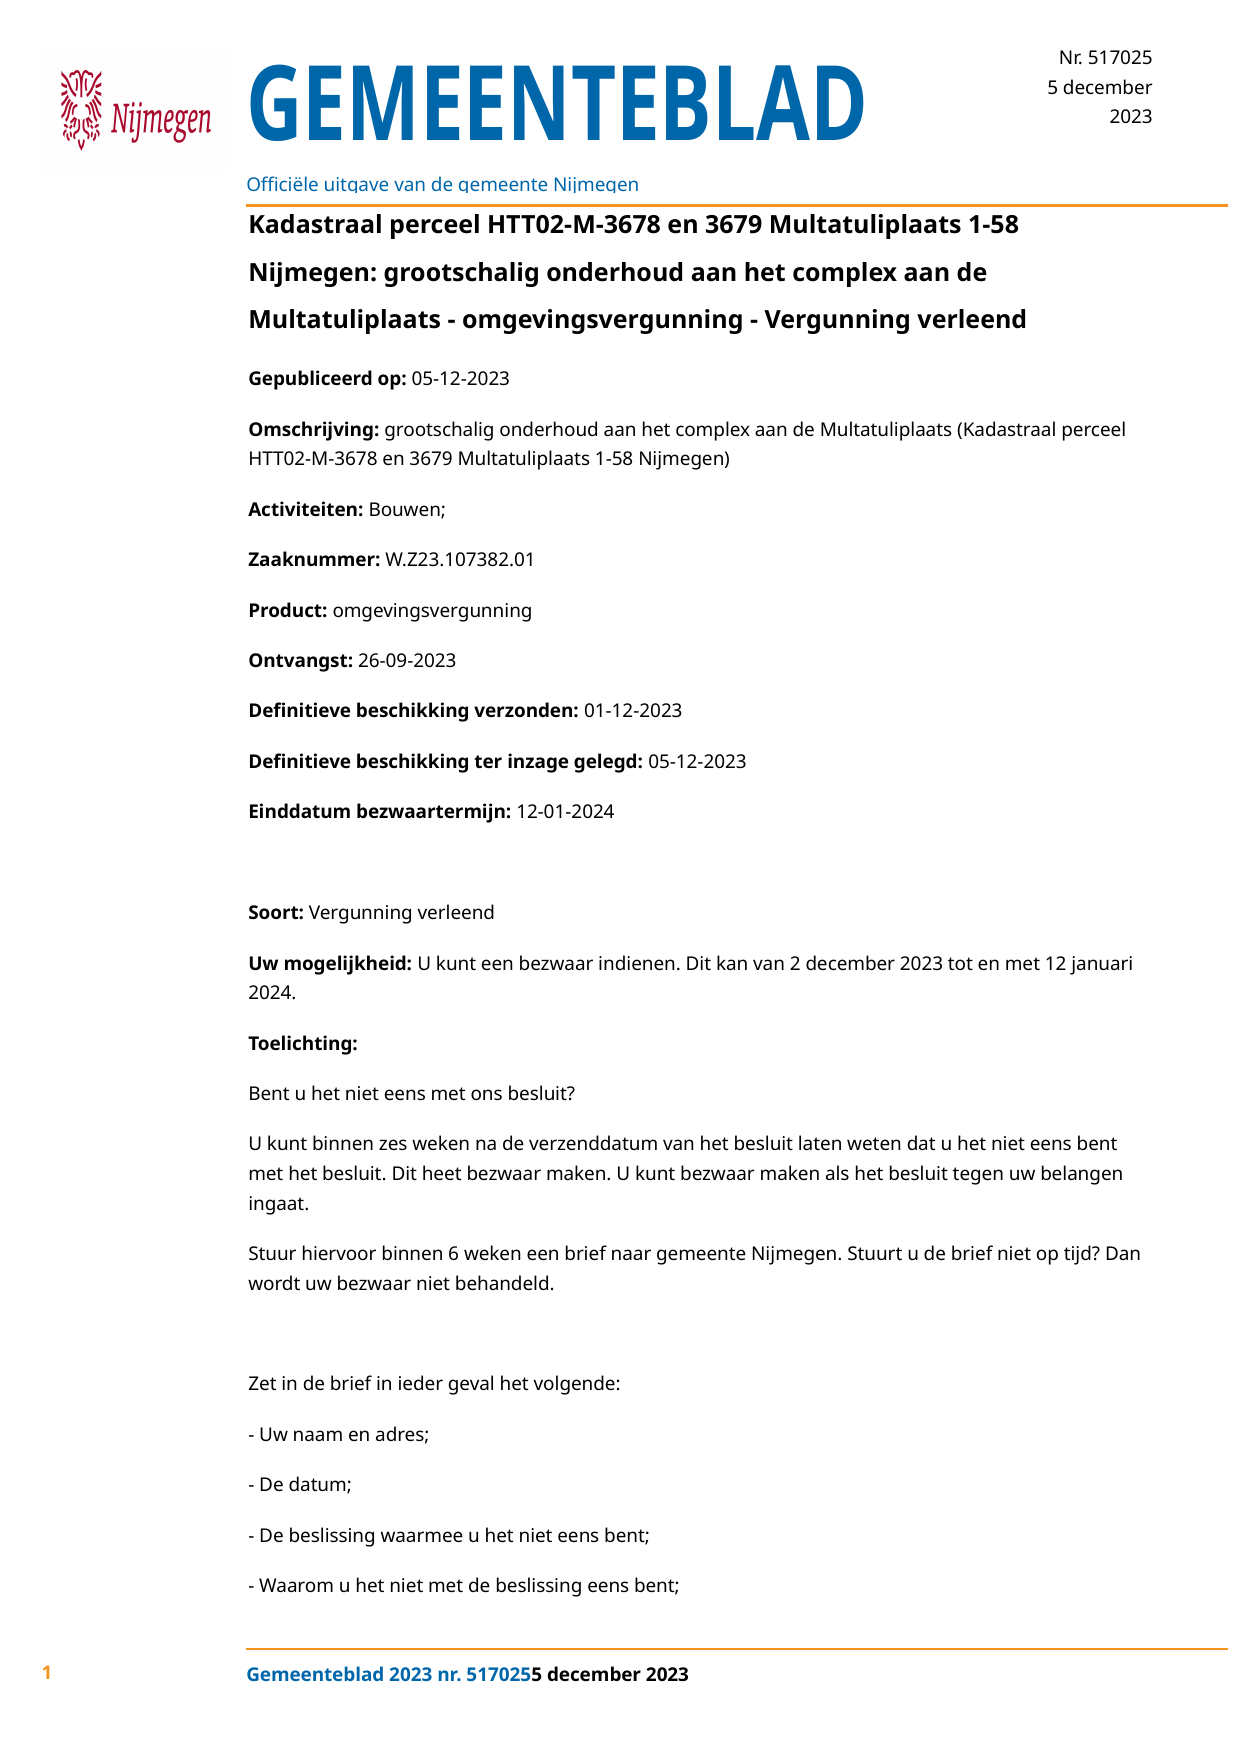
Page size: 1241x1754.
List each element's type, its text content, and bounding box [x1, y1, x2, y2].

text Einddatum bezwaartermijn: 12-01-2024 [248, 798, 1152, 824]
text Stuur hiervoor binnen 6 weken een brief naar gemeente Nijmegen. Stuurt u de brief niet op tijd? Dan wordt uw bezwaar niet behandeld. [248, 1240, 1152, 1295]
text Definitieve beschikking verzonden: 01-12-2023 [248, 698, 1152, 723]
text Bent u het niet eens met ons besluit? [248, 1080, 1152, 1106]
text Soort: Vergunning verleend [248, 899, 1152, 925]
text Uw mogelijkheid: U kunt een bezwaar indienen. Dit kan van 2 december 2023 tot en met 12 januari 2024. [248, 950, 1152, 1005]
text - De datum; [248, 1471, 1152, 1497]
text Ontvangst: 26-09-2023 [248, 647, 1152, 673]
text Omschrijving: grootschalig onderhoud aan het complex aan de Multatuliplaats (Kadastraal perceel HTT02-M-3678 en 3679 Multatuliplaats 1-58 Nijmegen) [248, 416, 1152, 471]
text Kadastraal perceel HTT02-M-3678 en 3679 Multatuliplaats 1-58 Nijmegen: grootschalig onderhoud aan het complex aan de Multatuliplaats - omgevingsvergunning - Vergunning verleend [248, 207, 1152, 336]
text U kunt binnen zes weken na de verzenddatum van het besluit laten weten dat u het niet eens bent met het besluit. Dit heet bezwaar maken. U kunt bezwaar maken als het besluit tegen uw belangen ingaat. [248, 1131, 1152, 1215]
text Product: omgevingsvergunning [248, 597, 1152, 622]
text Definitieve beschikking ter inzage gelegd: 05-12-2023 [248, 748, 1152, 774]
text - Uw naam en adres; [248, 1421, 1152, 1447]
text Gepubliceerd op: 05-12-2023 [248, 366, 1152, 391]
text - Waarom u het niet met de beslissing eens bent; [248, 1572, 1152, 1598]
text - De beslissing waarmee u het niet eens bent; [248, 1522, 1152, 1547]
picture [41, 47, 231, 172]
text Zaaknummer: W.Z23.107382.01 [248, 546, 1152, 572]
text Zet in de brief in ieder geval het volgende: [248, 1371, 1152, 1396]
text Toelichting: [248, 1030, 1152, 1055]
text Activiteiten: Bouwen; [248, 496, 1152, 522]
